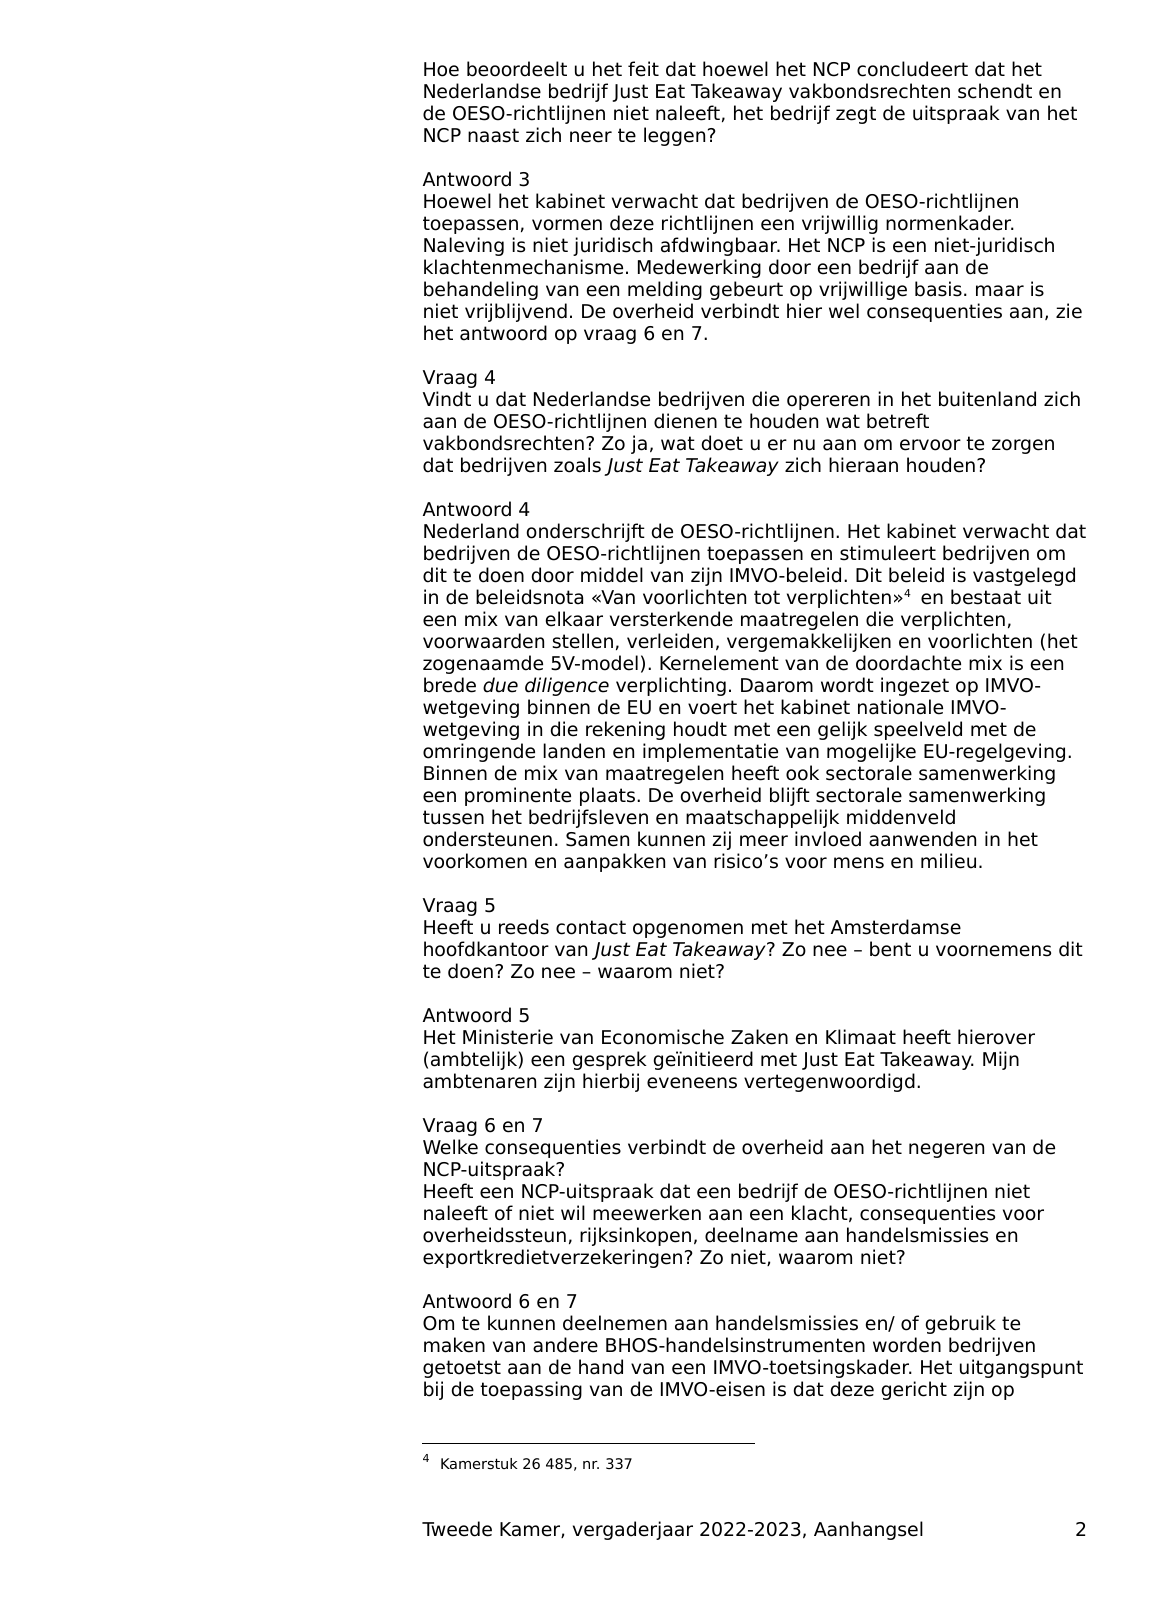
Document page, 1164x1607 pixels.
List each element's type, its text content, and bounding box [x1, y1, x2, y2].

text Vraag 5 [422, 895, 1087, 917]
text Nederland onderschrijft de OESO-richtlijnen. Het kabinet verwacht dat bedrijven de OESO-richtlijnen toepassen en stimuleert bedrijven om dit te doen door middel van zijn IMVO-beleid. Dit beleid is vastgelegd in de beleidsnota «Van voorlichten tot verplichten» en bestaat uit een mix van elkaar versterkende maatregelen die verplichten, voorwaarden stellen, verleiden, vergemakkelijken en voorlichten (het zogenaamde 5V-model). Kernelement van de doordachte mix is een brede due diligence verplichting. Daarom wordt ingezet op IMVO-wetgeving binnen de EU en voert het kabinet nationale IMVO-wetgeving in die rekening houdt met een gelijk speelveld met de omringende landen en implementatie van mogelijke EU-regelgeving. Binnen de mix van maatregelen heeft ook sectorale samenwerking een prominente plaats. De overheid blijft sectorale samenwerking tussen het bedrijfsleven en maatschappelijk middenveld ondersteunen. Samen kunnen zij meer invloed aanwenden in het voorkomen en aanpakken van risico’s voor mens en milieu. [422, 521, 1087, 873]
text Vraag 4 [422, 367, 1087, 389]
text Om te kunnen deelnemen aan handelsmissies en/ of gebruik te maken van andere BHOS-handelsinstrumenten worden bedrijven getoetst aan de hand van een IMVO-toetsingskader. Het uitgangspunt bij de toepassing van de IMVO-eisen is dat deze gericht zijn op [422, 1313, 1087, 1401]
text Antwoord 4 [422, 499, 1087, 521]
text Welke consequenties verbindt de overheid aan het negeren van de NCP-uitspraak? [422, 1137, 1087, 1181]
text Hoe beoordeelt u het feit dat hoewel het NCP concludeert dat het Nederlandse bedrijf Just Eat Takeaway vakbondsrechten schendt en de OESO-richtlijnen niet naleeft, het bedrijf zegt de uitspraak van het NCP naast zich neer te leggen? [422, 59, 1087, 147]
text Heeft een NCP-uitspraak dat een bedrijf de OESO-richtlijnen niet naleeft of niet wil meewerken aan een klacht, consequenties voor overheidssteun, rijksinkopen, deelname aan handelsmissies en exportkredietverzekeringen? Zo niet, waarom niet? [422, 1181, 1087, 1269]
text Kamerstuk 26 485, nr. 337 [422, 1452, 1087, 1474]
text Vindt u dat Nederlandse bedrijven die opereren in het buitenland zich aan de OESO-richtlijnen dienen te houden wat betreft vakbondsrechten? Zo ja, wat doet u er nu aan om ervoor te zorgen dat bedrijven zoals Just Eat Takeaway zich hieraan houden? [422, 389, 1087, 477]
text Vraag 6 en 7 [422, 1115, 1087, 1137]
text Hoewel het kabinet verwacht dat bedrijven de OESO-richtlijnen toepassen, vormen deze richtlijnen een vrijwillig normenkader. Naleving is niet juridisch afdwingbaar. Het NCP is een niet-juridisch klachtenmechanisme. Medewerking door een bedrijf aan de behandeling van een melding gebeurt op vrijwillige basis. maar is niet vrijblijvend. De overheid verbindt hier wel consequenties aan, zie het antwoord op vraag 6 en 7. [422, 191, 1087, 345]
text Antwoord 3 [422, 169, 1087, 191]
text Heeft u reeds contact opgenomen met het Amsterdamse hoofdkantoor van Just Eat Takeaway? Zo nee – bent u voornemens dit te doen? Zo nee – waarom niet? [422, 917, 1087, 983]
text Antwoord 6 en 7 [422, 1291, 1087, 1313]
text Het Ministerie van Economische Zaken en Klimaat heeft hierover (ambtelijk) een gesprek geïnitieerd met Just Eat Takeaway. Mijn ambtenaren zijn hierbij eveneens vertegenwoordigd. [422, 1027, 1087, 1093]
text Antwoord 5 [422, 1005, 1087, 1027]
